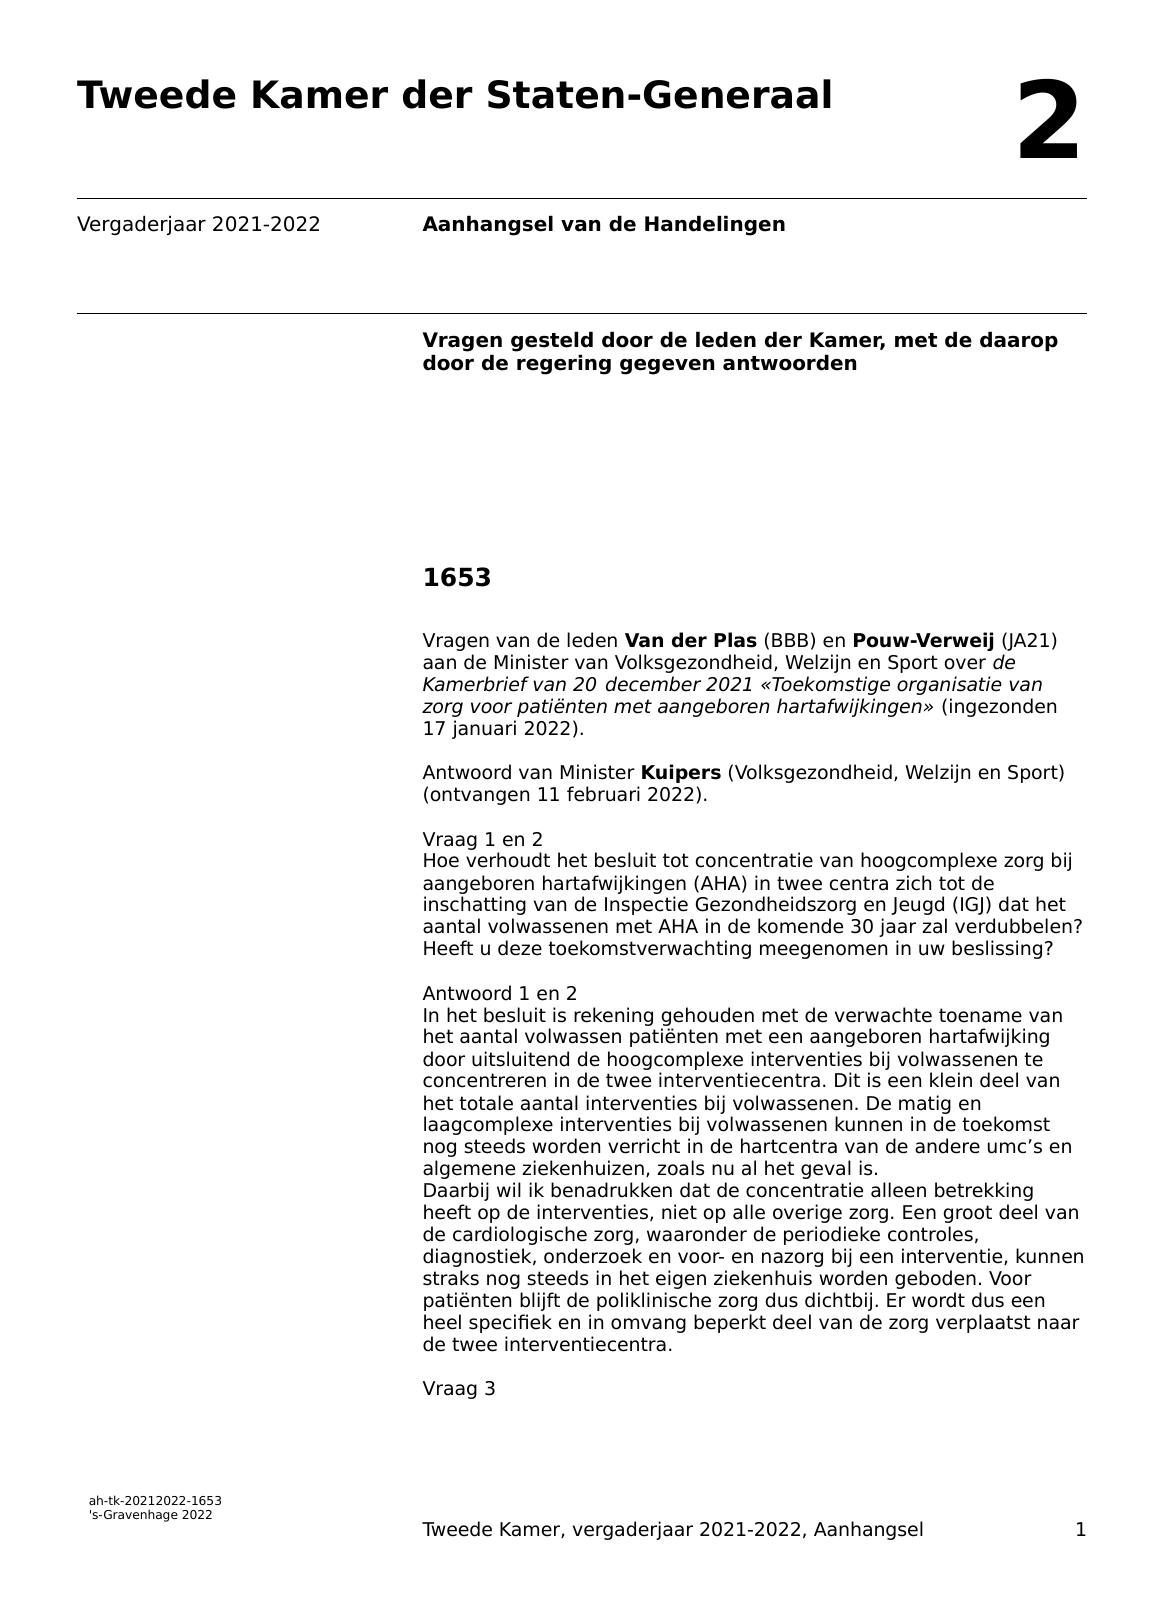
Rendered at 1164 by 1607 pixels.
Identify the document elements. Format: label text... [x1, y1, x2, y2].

text Antwoord van Minister Kuipers (Volksgezondheid, Welzijn en Sport) (ontvangen 11 februari 2022). [422, 762, 1087, 806]
text Antwoord 1 en 2 [422, 982, 1087, 1004]
text Vraag 1 en 2 [422, 828, 1087, 850]
text ah-tk-20212022-1653 [88, 1494, 323, 1508]
text 's-Gravenhage 2022 [88, 1508, 323, 1522]
text Heeft u deze toekomstverwachting meegenomen in uw beslissing? [422, 938, 1087, 960]
text Vragen van de leden Van der Plas (BBB) en Pouw-Verweij (JA21) aan de Minister van Volksgezondheid, Welzijn en Sport over de Kamerbrief van 20 december 2021 «Toekomstige organisatie van zorg voor patiënten met aangeboren hartafwijkingen» (ingezonden 17 januari 2022). [422, 630, 1087, 740]
table_cell Vergaderjaar 2021-2022 [77, 199, 422, 313]
table_cell Aanhangsel van de Handelingen [422, 199, 1087, 313]
text Daarbij wil ik benadrukken dat de concentratie alleen betrekking heeft op de interventies, niet op alle overige zorg. Een groot deel van de cardiologische zorg, waaronder de periodieke controles, diagnostiek, onderzoek en voor- en nazorg bij een interventie, kunnen straks nog steeds in het eigen ziekenhuis worden geboden. Voor patiënten blijft de poliklinische zorg dus dichtbij. Er wordt dus een heel specifiek en in omvang beperkt deel van de zorg verplaatst naar de twee interventiecentra. [422, 1180, 1087, 1356]
text Hoe verhoudt het besluit tot concentratie van hoogcomplexe zorg bij aangeboren hartafwijkingen (AHA) in twee centra zich tot de inschatting van de Inspectie Gezondheidszorg en Jeugd (IGJ) dat het aantal volwassenen met AHA in de komende 30 jaar zal verdubbelen? [422, 850, 1087, 938]
text In het besluit is rekening gehouden met de verwachte toename van het aantal volwassen patiënten met een aangeboren hartafwijking door uitsluitend de hoogcomplexe interventies bij volwassenen te concentreren in de twee interventiecentra. Dit is een klein deel van het totale aantal interventies bij volwassenen. De matig en laagcomplexe interventies bij volwassenen kunnen in de toekomst nog steeds worden verricht in de hartcentra van de andere umc’s en algemene ziekenhuizen, zoals nu al het geval is. [422, 1004, 1087, 1180]
table_header Tweede Kamer der Staten-Generaal [77, 59, 886, 198]
table_cell [77, 314, 422, 375]
table_cell Vragen gesteld door de leden der Kamer, met de daarop door de regering gegeven antwoorden [422, 314, 1087, 375]
text Vraag 3 [422, 1378, 1087, 1400]
table_header 2 [886, 59, 1087, 198]
text 1653 [422, 563, 1087, 592]
